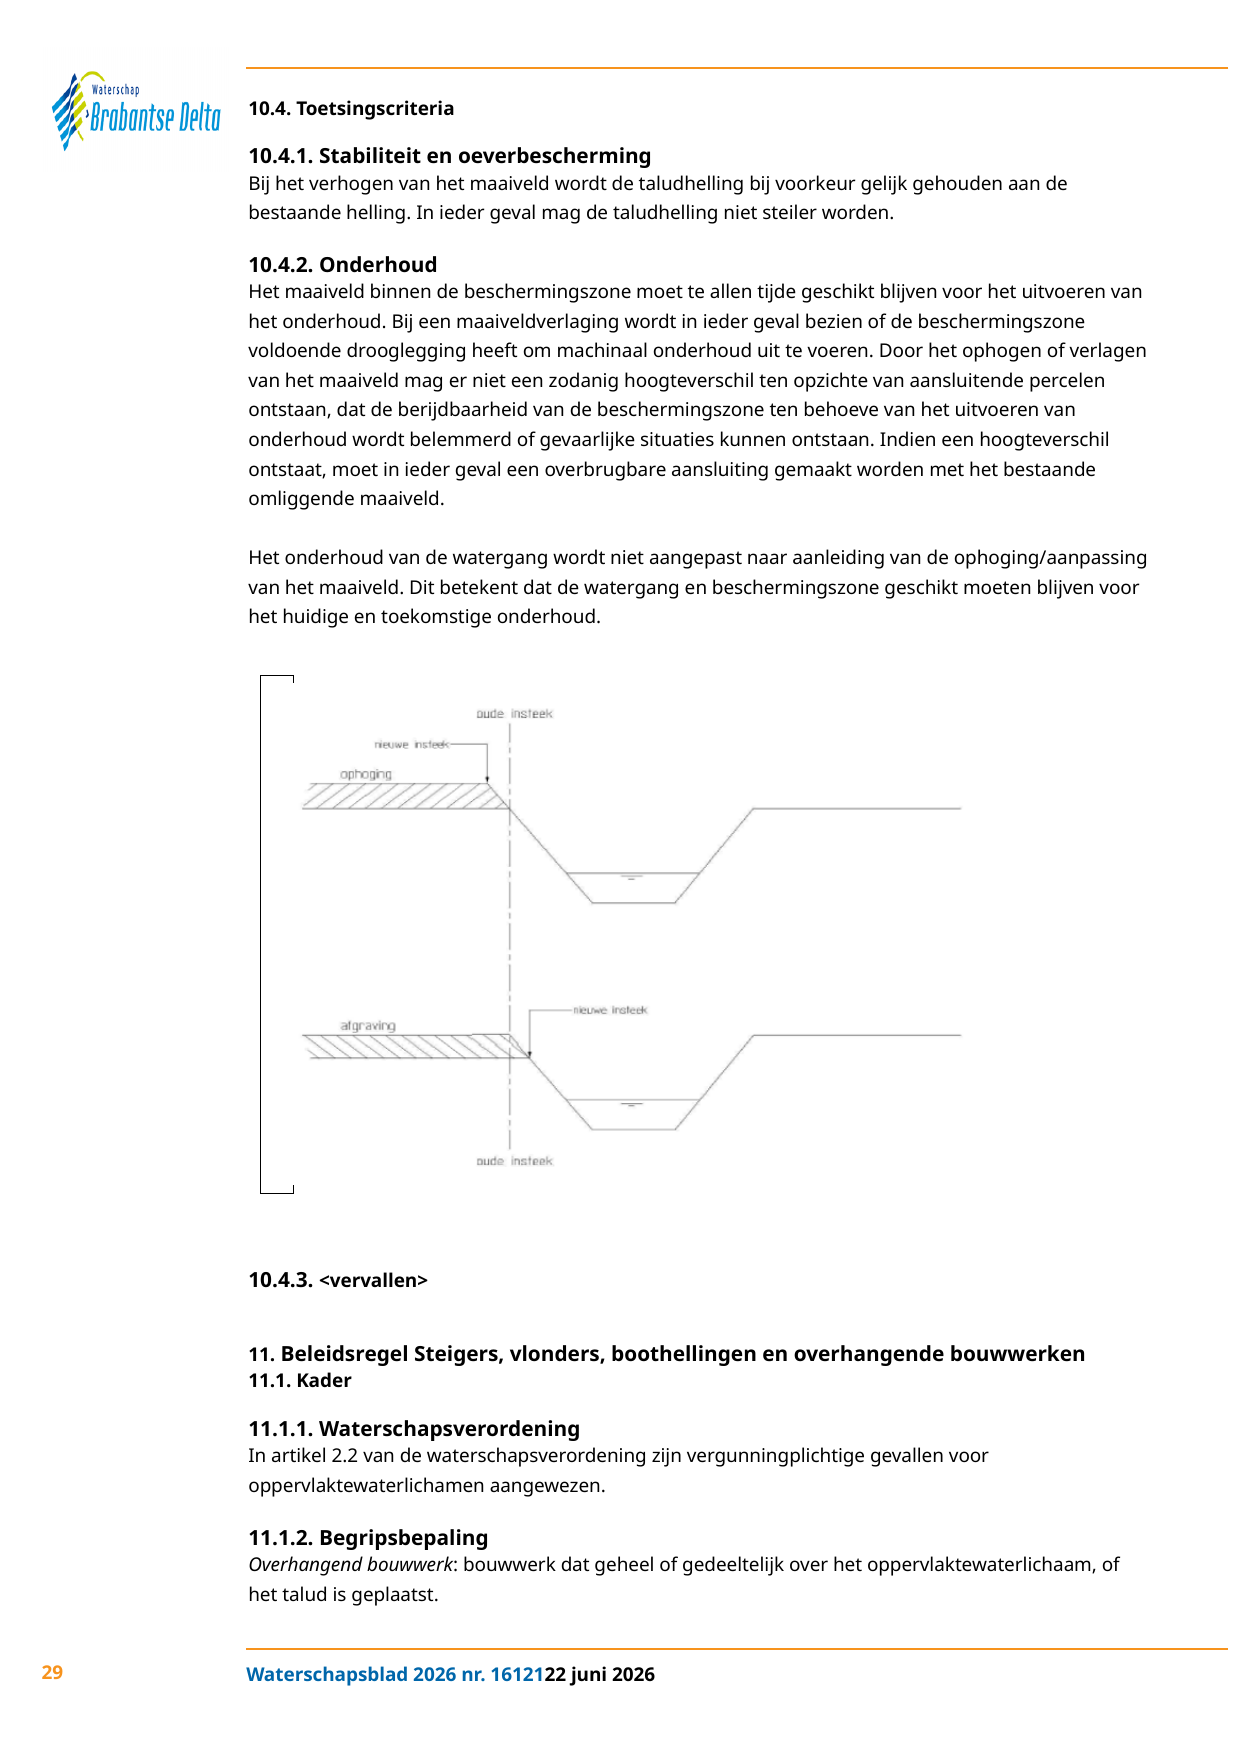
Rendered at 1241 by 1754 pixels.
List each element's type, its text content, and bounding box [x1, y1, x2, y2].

text 11.1.2. Begripsbepaling [248, 1523, 1152, 1551]
text 10.4. Toetsingscriteria [248, 95, 1152, 121]
text 10.4.1. Stabiliteit en oeverbescherming [248, 141, 1152, 170]
text 11.1. Kader [248, 1368, 1152, 1393]
text 11.1.1. Waterschapsverordening [248, 1414, 1152, 1443]
text Het maaiveld binnen de beschermingszone moet te allen tijde geschikt blijven voor het uitvoeren van het onderhoud. Bij een maaiveldverlaging wordt in ieder geval bezien of de beschermingszone voldoende drooglegging heeft om machinaal onderhoud uit te voeren. Door het ophogen of verlagen van het maaiveld mag er niet een zodanig hoogteverschil ten opzichte van aansluitende percelen ontstaan, dat de berijdbaarheid van de beschermingszone ten behoeve van het uitvoeren van onderhoud wordt belemmerd of gevaarlijke situaties kunnen ontstaan. Indien een hoogteverschil ontstaat, moet in ieder geval een overbrugbare aansluiting gemaakt worden met het bestaande omliggende maaiveld. [248, 278, 1152, 511]
text In artikel 2.2 van de waterschapsverordening zijn vergunningplichtige gevallen voor oppervlaktewaterlichamen aangewezen. [248, 1443, 1152, 1498]
text 11. Beleidsregel Steigers, vlonders, boothellingen en overhangende bouwwerken [248, 1339, 1152, 1368]
text 10.4.2. Onderhoud [248, 250, 1152, 278]
text 10.4.3. <vervallen> [248, 1265, 1152, 1294]
text Bij het verhogen van het maaiveld wordt de taludhelling bij voorkeur gelijk gehouden aan de bestaande helling. In ieder geval mag de taludhelling niet steiler worden. [248, 170, 1152, 225]
picture [268, 683, 978, 1185]
picture [41, 47, 231, 172]
text Overhangend bouwwerk: bouwwerk dat geheel of gedeeltelijk over het oppervlaktewaterlichaam, of het talud is geplaatst. [248, 1551, 1152, 1606]
text Het onderhoud van de watergang wordt niet aangepast naar aanleiding van de ophoging/aanpassing van het maaiveld. Dit betekent dat de watergang en beschermingszone geschikt moeten blijven voor het huidige en toekomstige onderhoud. [248, 544, 1152, 629]
